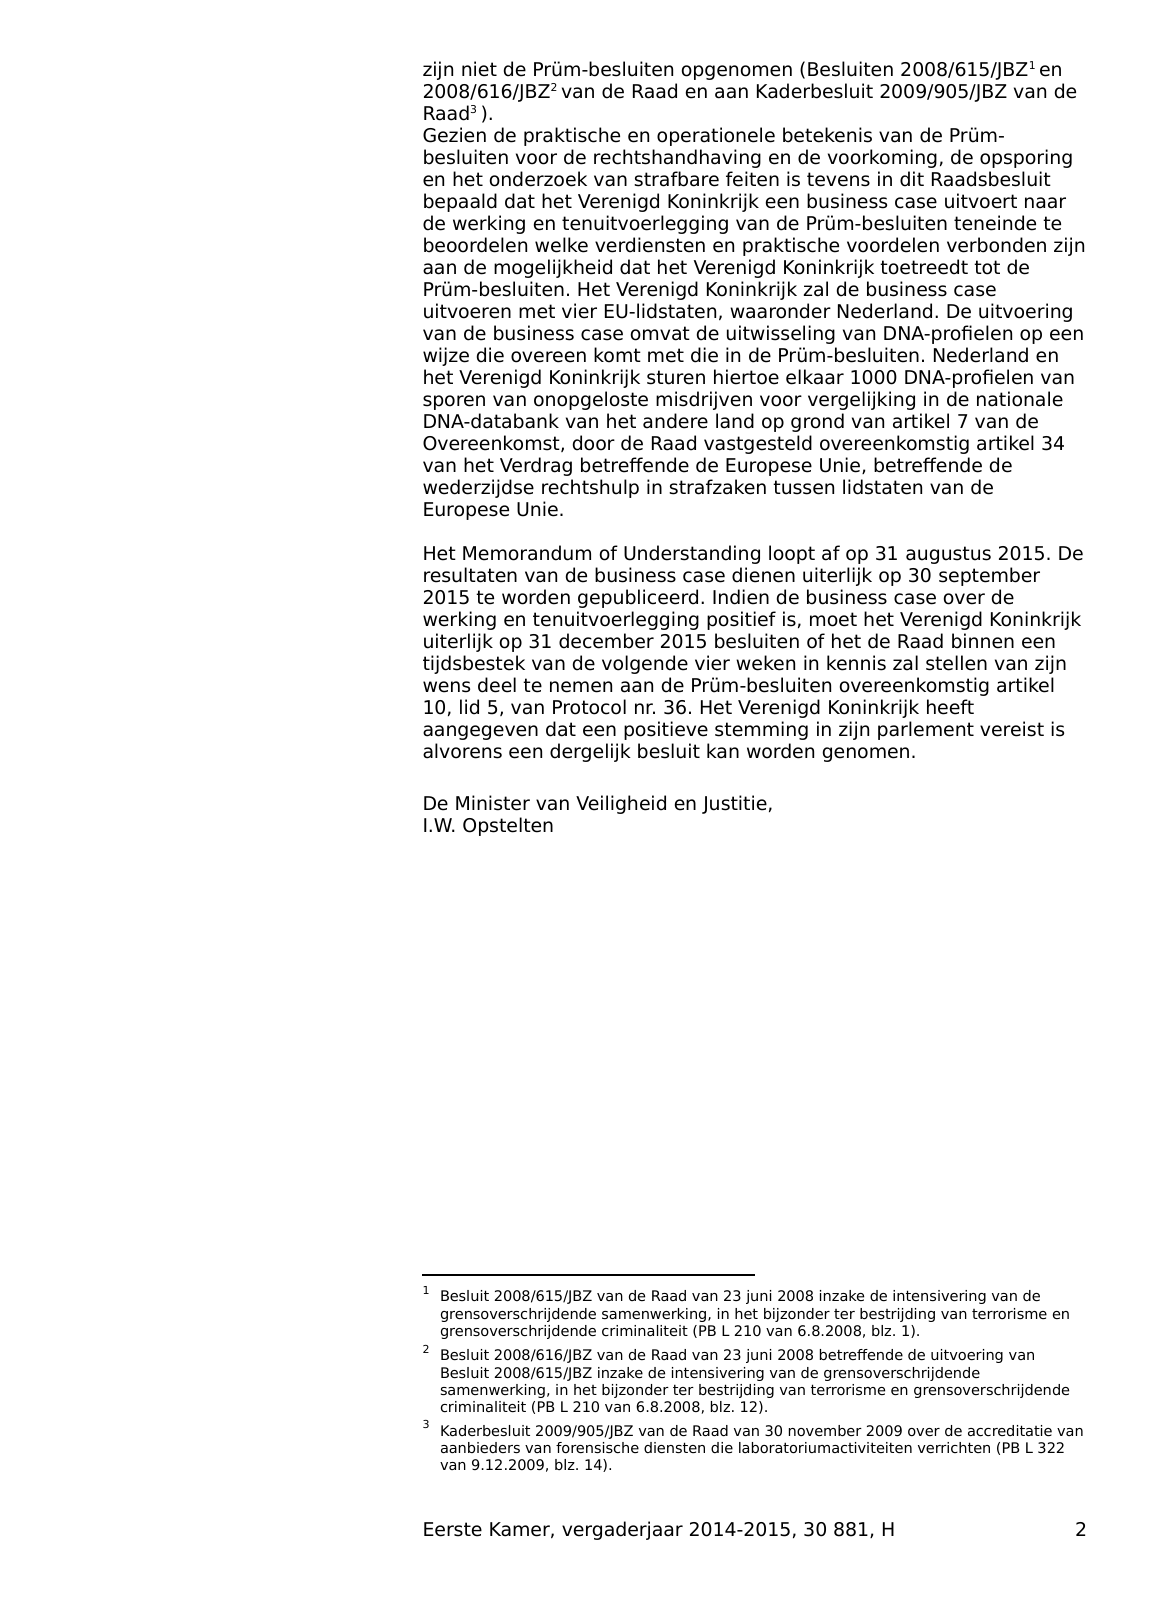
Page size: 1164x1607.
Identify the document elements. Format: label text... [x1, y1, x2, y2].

text zijn niet de Prüm-besluiten opgenomen (Besluiten 2008/615/JBZen 2008/616/JBZvan de Raad en aan Kaderbesluit 2009/905/JBZ van de Raad). [422, 59, 1087, 125]
text Besluit 2008/615/JBZ van de Raad van 23 juni 2008 inzake de intensivering van de grensoverschrijdende samenwerking, in het bijzonder ter bestrijding van terrorisme en grensoverschrijdende criminaliteit (PB L 210 van 6.8.2008, blz. 1). [422, 1284, 1087, 1340]
text Besluit 2008/616/JBZ van de Raad van 23 juni 2008 betreffende de uitvoering van Besluit 2008/615/JBZ inzake de intensivering van de grensoverschrijdende samenwerking, in het bijzonder ter bestrijding van terrorisme en grensoverschrijdende criminaliteit (PB L 210 van 6.8.2008, blz. 12). [422, 1343, 1087, 1416]
text Kaderbesluit 2009/905/JBZ van de Raad van 30 november 2009 over de accreditatie van aanbieders van forensische diensten die laboratoriumactiviteiten verrichten (PB L 322 van 9.12.2009, blz. 14). [422, 1418, 1087, 1474]
text De Minister van Veiligheid en Justitie, I.W. Opstelten [422, 793, 1087, 837]
text Gezien de praktische en operationele betekenis van de Prüm-besluiten voor de rechtshandhaving en de voorkoming, de opsporing en het onderzoek van strafbare feiten is tevens in dit Raadsbesluit bepaald dat het Verenigd Koninkrijk een business case uitvoert naar de werking en tenuitvoerlegging van de Prüm-besluiten teneinde te beoordelen welke verdiensten en praktische voordelen verbonden zijn aan de mogelijkheid dat het Verenigd Koninkrijk toetreedt tot de Prüm-besluiten. Het Verenigd Koninkrijk zal de business case uitvoeren met vier EU-lidstaten, waaronder Nederland. De uitvoering van de business case omvat de uitwisseling van DNA-profielen op een wijze die overeen komt met die in de Prüm-besluiten. Nederland en het Verenigd Koninkrijk sturen hiertoe elkaar 1000 DNA-profielen van sporen van onopgeloste misdrijven voor vergelijking in de nationale DNA-databank van het andere land op grond van artikel 7 van de Overeenkomst, door de Raad vastgesteld overeenkomstig artikel 34 van het Verdrag betreffende de Europese Unie, betreffende de wederzijdse rechtshulp in strafzaken tussen lidstaten van de Europese Unie. [422, 125, 1087, 521]
text Het Memorandum of Understanding loopt af op 31 augustus 2015. De resultaten van de business case dienen uiterlijk op 30 september 2015 te worden gepubliceerd. Indien de business case over de werking en tenuitvoerlegging positief is, moet het Verenigd Koninkrijk uiterlijk op 31 december 2015 besluiten of het de Raad binnen een tijdsbestek van de volgende vier weken in kennis zal stellen van zijn wens deel te nemen aan de Prüm-besluiten overeenkomstig artikel 10, lid 5, van Protocol nr. 36. Het Verenigd Koninkrijk heeft aangegeven dat een positieve stemming in zijn parlement vereist is alvorens een dergelijk besluit kan worden genomen. [422, 543, 1087, 763]
